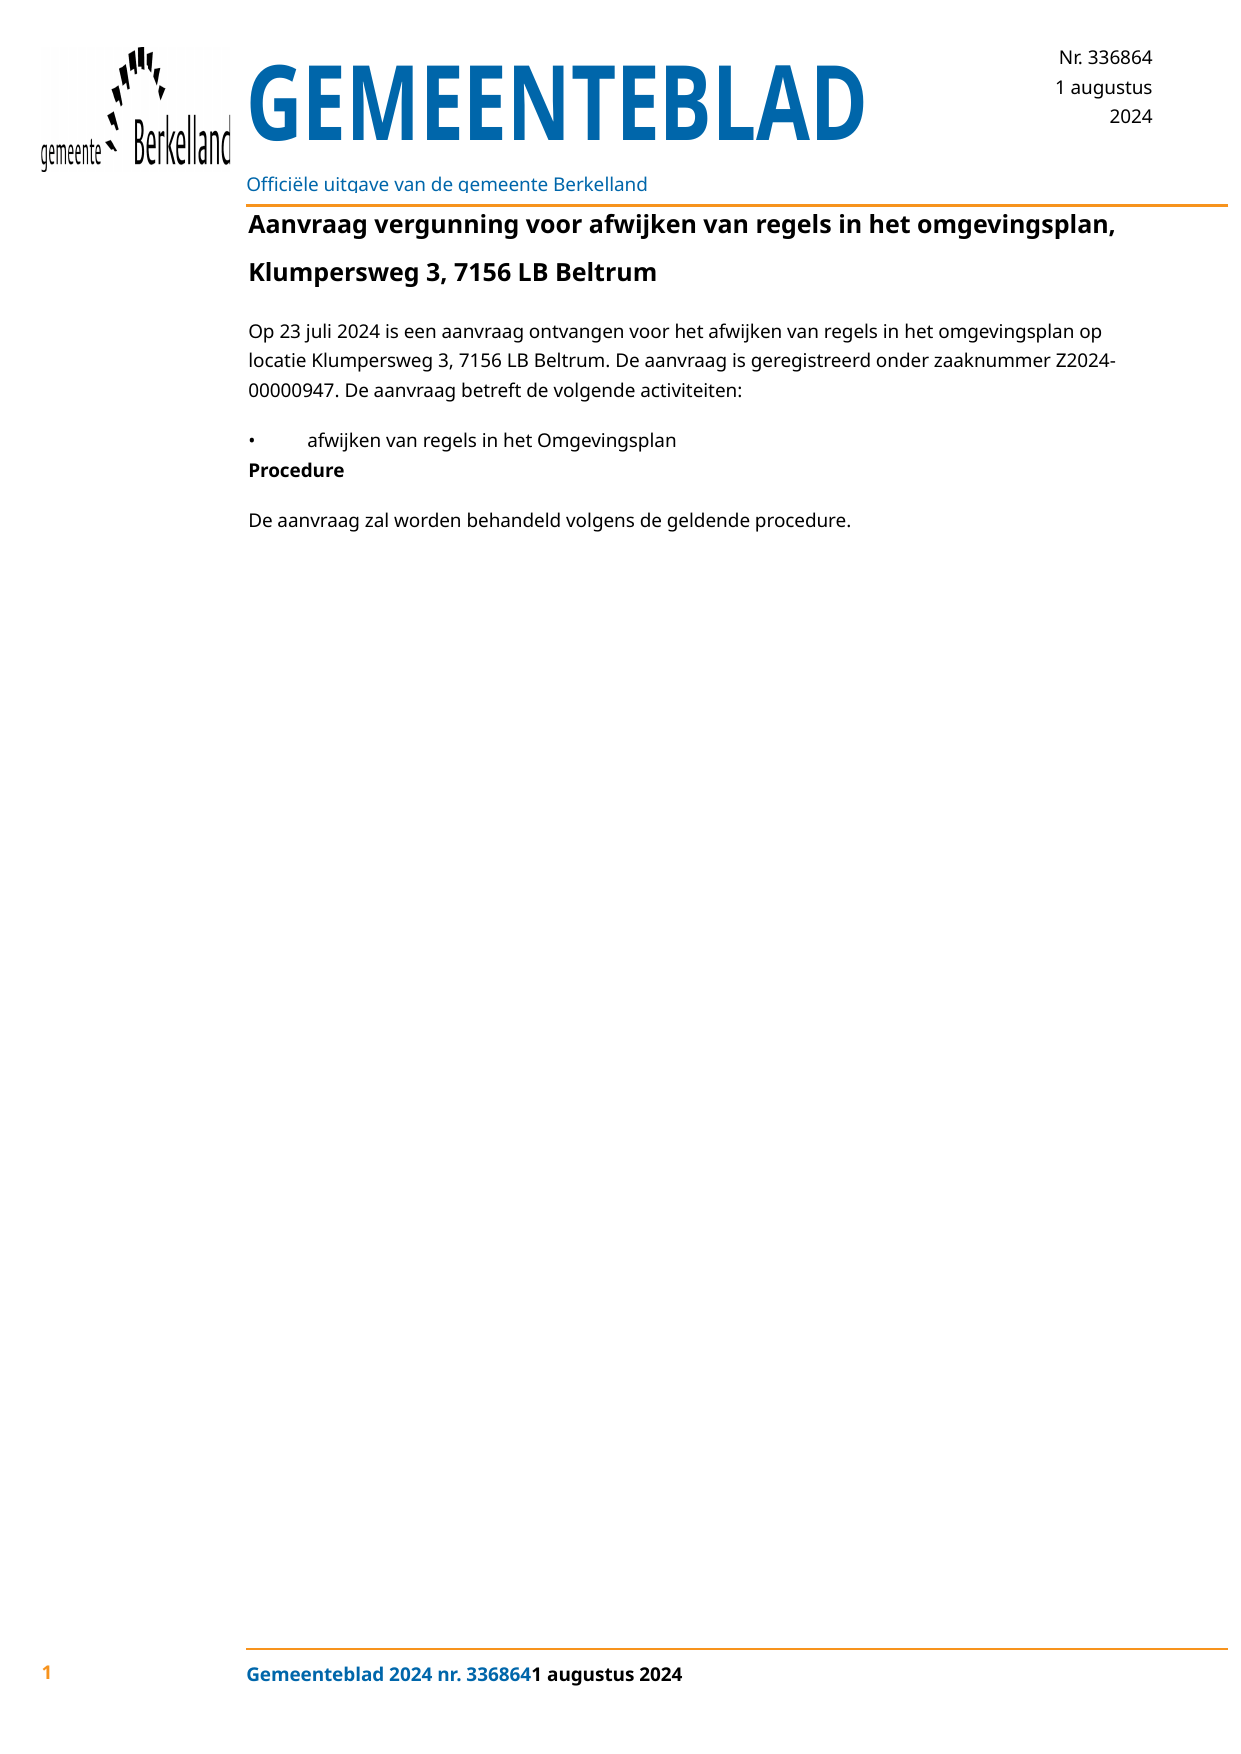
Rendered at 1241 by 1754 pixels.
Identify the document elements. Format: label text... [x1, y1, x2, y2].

text De aanvraag zal worden behandeld volgens de geldende procedure. [248, 507, 1152, 533]
list afwijken van regels in het Omgevingsplan [248, 427, 1152, 453]
text Procedure [248, 457, 1152, 483]
picture [41, 47, 231, 172]
text Op 23 juli 2024 is een aanvraag ontvangen voor het afwijken van regels in het omgevingsplan op locatie Klumpersweg 3, 7156 LB Beltrum. De aanvraag is geregistreerd onder zaaknummer Z2024-00000947. De aanvraag betreft de volgende activiteiten: [248, 318, 1152, 403]
text Aanvraag vergunning voor afwijken van regels in het omgevingsplan, Klumpersweg 3, 7156 LB Beltrum [248, 207, 1152, 288]
